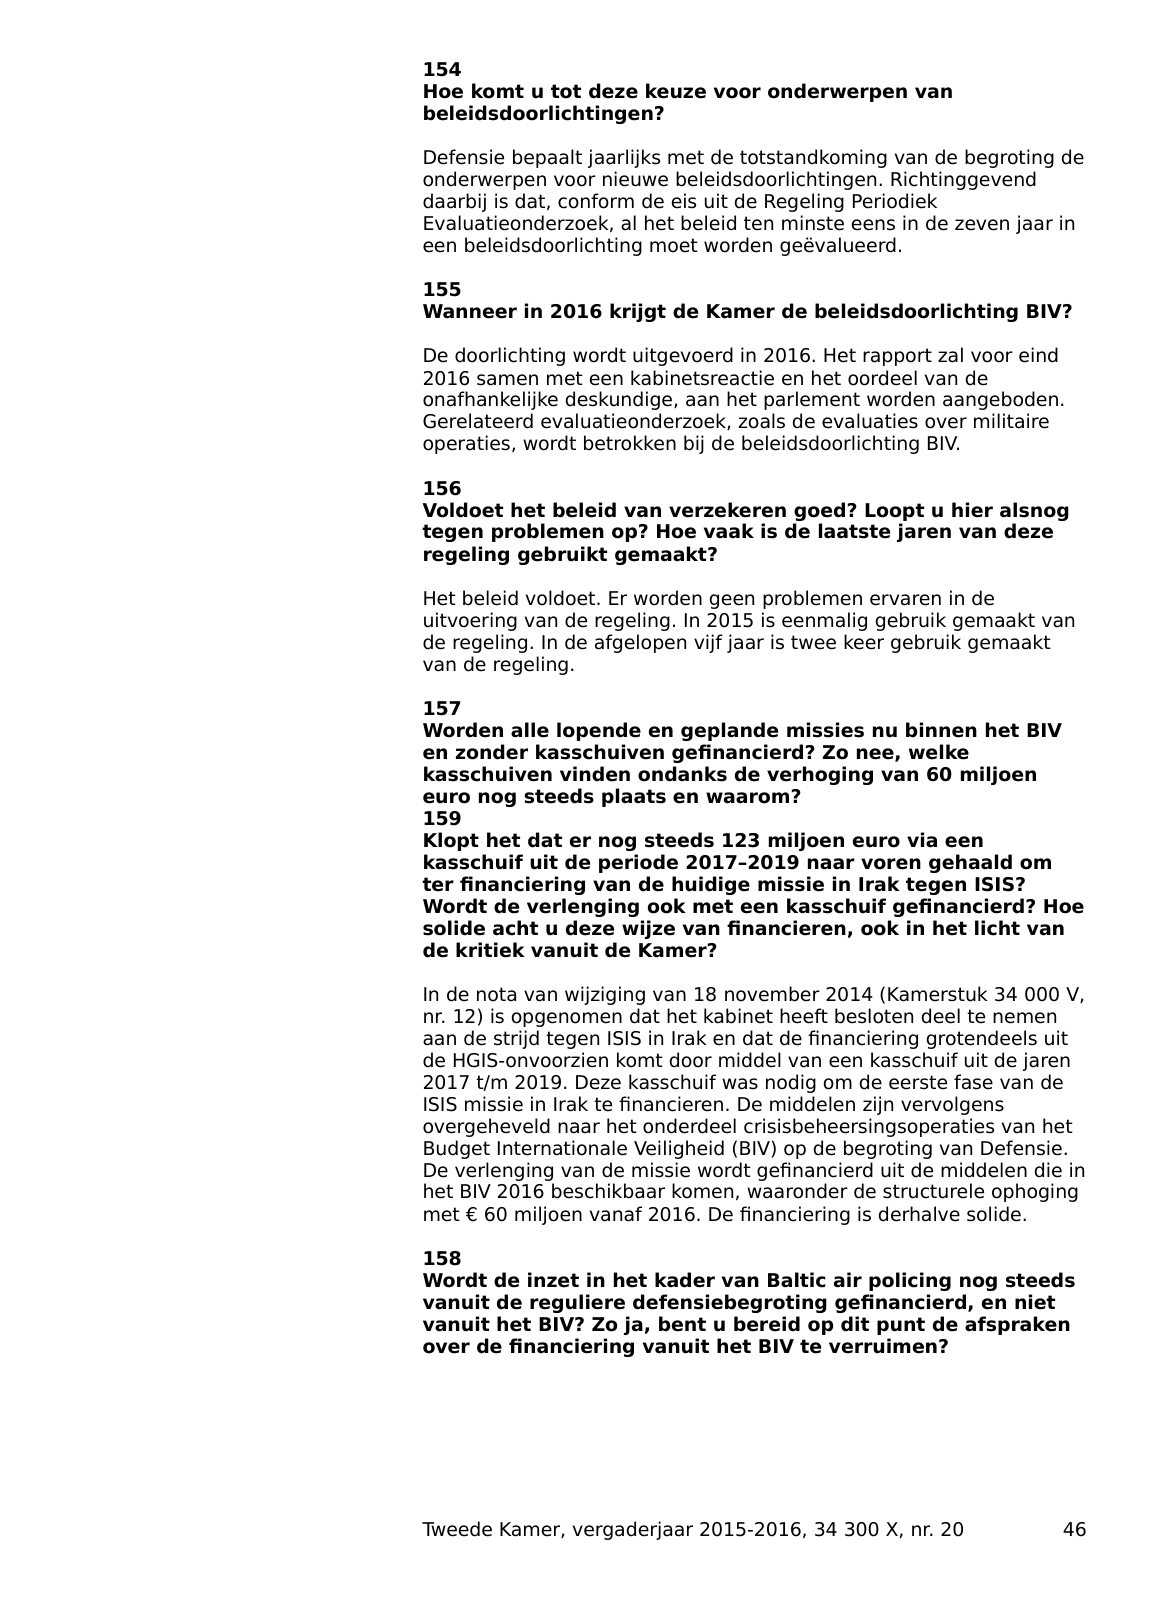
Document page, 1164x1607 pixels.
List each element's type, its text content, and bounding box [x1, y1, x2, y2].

text 157 [422, 698, 1087, 720]
text Defensie bepaalt jaarlijks met de totstandkoming van de begroting de onderwerpen voor nieuwe beleidsdoorlichtingen. Richtinggevend daarbij is dat, conform de eis uit de Regeling Periodiek Evaluatieonderzoek, al het beleid ten minste eens in de zeven jaar in een beleidsdoorlichting moet worden geëvalueerd. [422, 147, 1087, 257]
text Het beleid voldoet. Er worden geen problemen ervaren in de uitvoering van de regeling. In 2015 is eenmalig gebruik gemaakt van de regeling. In de afgelopen vijf jaar is twee keer gebruik gemaakt van de regeling. [422, 588, 1087, 676]
text 158 [422, 1248, 1087, 1269]
text Voldoet het beleid van verzekeren goed? Loopt u hier alsnog tegen problemen op? Hoe vaak is de laatste jaren van deze regeling gebruikt gemaakt? [422, 499, 1087, 565]
text 156 [422, 477, 1087, 499]
text Wanneer in 2016 krijgt de Kamer de beleidsdoorlichting BIV? [422, 301, 1087, 323]
text Worden alle lopende en geplande missies nu binnen het BIV en zonder kasschuiven gefinancierd? Zo nee, welke kasschuiven vinden ondanks de verhoging van 60 miljoen euro nog steeds plaats en waarom? [422, 720, 1087, 808]
text In de nota van wijziging van 18 november 2014 (Kamerstuk 34 000 V, nr. 12) is opgenomen dat het kabinet heeft besloten deel te nemen aan de strijd tegen ISIS in Irak en dat de financiering grotendeels uit de HGIS-onvoorzien komt door middel van een kasschuif uit de jaren 2017 t/m 2019. Deze kasschuif was nodig om de eerste fase van de ISIS missie in Irak te financieren. De middelen zijn vervolgens overgeheveld naar het onderdeel crisisbeheersingsoperaties van het Budget Internationale Veiligheid (BIV) op de begroting van Defensie. De verlenging van de missie wordt gefinancierd uit de middelen die in het BIV 2016 beschikbaar komen, waaronder de structurele ophoging met € 60 miljoen vanaf 2016. De financiering is derhalve solide. [422, 984, 1087, 1225]
text De doorlichting wordt uitgevoerd in 2016. Het rapport zal voor eind 2016 samen met een kabinetsreactie en het oordeel van de onafhankelijke deskundige, aan het parlement worden aangeboden. Gerelateerd evaluatieonderzoek, zoals de evaluaties over militaire operaties, wordt betrokken bij de beleidsdoorlichting BIV. [422, 345, 1087, 455]
text 154 [422, 59, 1087, 81]
text Wordt de inzet in het kader van Baltic air policing nog steeds vanuit de reguliere defensiebegroting gefinancierd, en niet vanuit het BIV? Zo ja, bent u bereid op dit punt de afspraken over de financiering vanuit het BIV te verruimen? [422, 1269, 1087, 1357]
text 155 [422, 279, 1087, 301]
text Klopt het dat er nog steeds 123 miljoen euro via een kasschuif uit de periode 2017–2019 naar voren gehaald om ter financiering van de huidige missie in Irak tegen ISIS? Wordt de verlenging ook met een kasschuif gefinancierd? Hoe solide acht u deze wijze van financieren, ook in het licht van de kritiek vanuit de Kamer? [422, 829, 1087, 961]
text Hoe komt u tot deze keuze voor onderwerpen van beleidsdoorlichtingen? [422, 81, 1087, 125]
text 159 [422, 808, 1087, 829]
